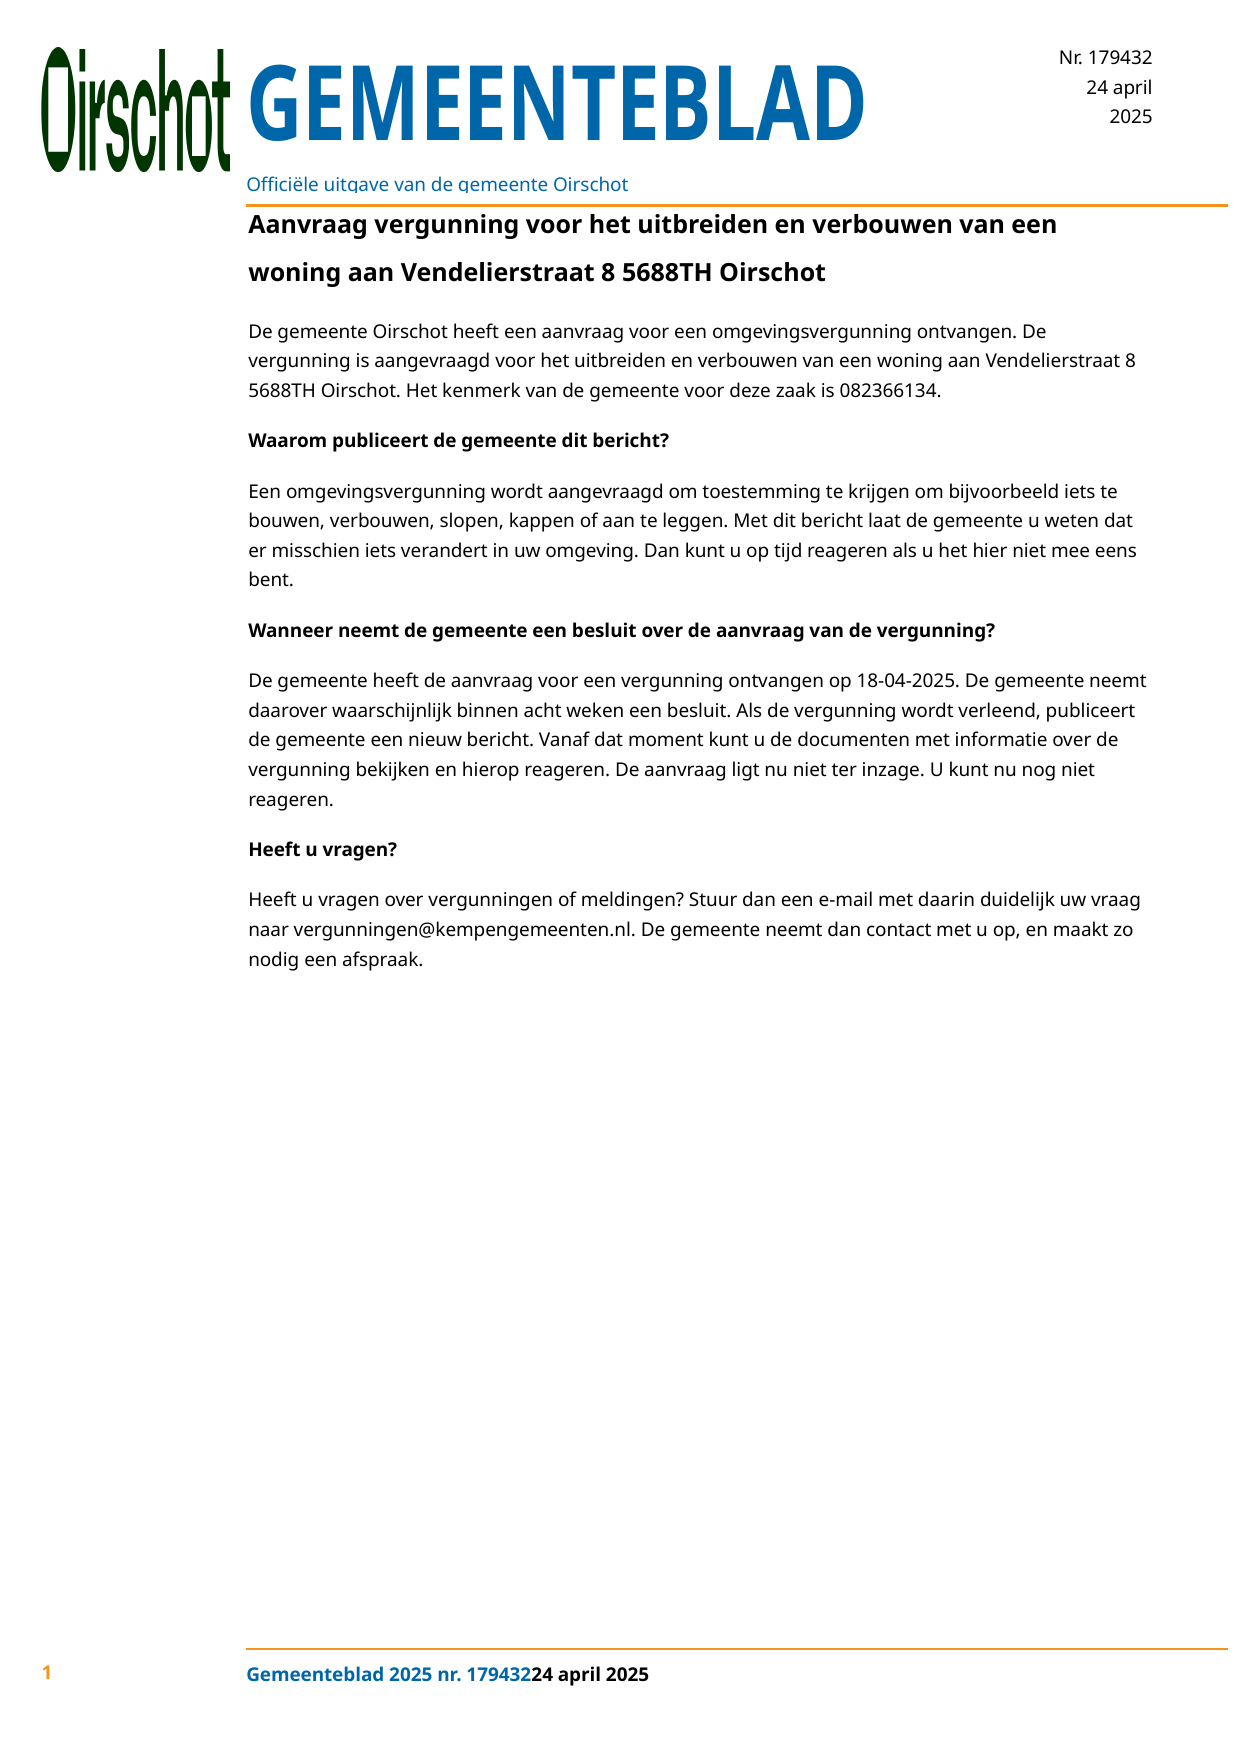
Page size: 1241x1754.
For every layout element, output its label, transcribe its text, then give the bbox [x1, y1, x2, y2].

text De gemeente heeft de aanvraag voor een vergunning ontvangen op 18-04-2025. De gemeente neemt daarover waarschijnlijk binnen acht weken een besluit. Als de vergunning wordt verleend, publiceert de gemeente een nieuw bericht. Vanaf dat moment kunt u de documenten met informatie over de vergunning bekijken en hierop reageren. De aanvraag ligt nu niet ter inzage. U kunt nu nog niet reageren. [248, 667, 1152, 812]
text Wanneer neemt de gemeente een besluit over de aanvraag van de vergunning? [248, 617, 1152, 643]
picture [41, 47, 231, 172]
text Heeft u vragen? [248, 836, 1152, 862]
text Aanvraag vergunning voor het uitbreiden en verbouwen van een woning aan Vendelierstraat 8 5688TH Oirschot [248, 207, 1152, 288]
text Waarom publiceert de gemeente dit bericht? [248, 427, 1152, 453]
text De gemeente Oirschot heeft een aanvraag voor een omgevingsvergunning ontvangen. De vergunning is aangevraagd voor het uitbreiden en verbouwen van een woning aan Vendelierstraat 8 5688TH Oirschot. Het kenmerk van de gemeente voor deze zaak is 082366134. [248, 318, 1152, 403]
text Een omgevingsvergunning wordt aangevraagd om toestemming te krijgen om bijvoorbeeld iets te bouwen, verbouwen, slopen, kappen of aan te leggen. Met dit bericht laat de gemeente u weten dat er misschien iets verandert in uw omgeving. Dan kunt u op tijd reageren als u het hier niet mee eens bent. [248, 478, 1152, 592]
text Heeft u vragen over vergunningen of meldingen? Stuur dan een e-mail met daarin duidelijk uw vraag naar vergunningen@kempengemeenten.nl. De gemeente neemt dan contact met u op, en maakt zo nodig een afspraak. [248, 887, 1152, 972]
